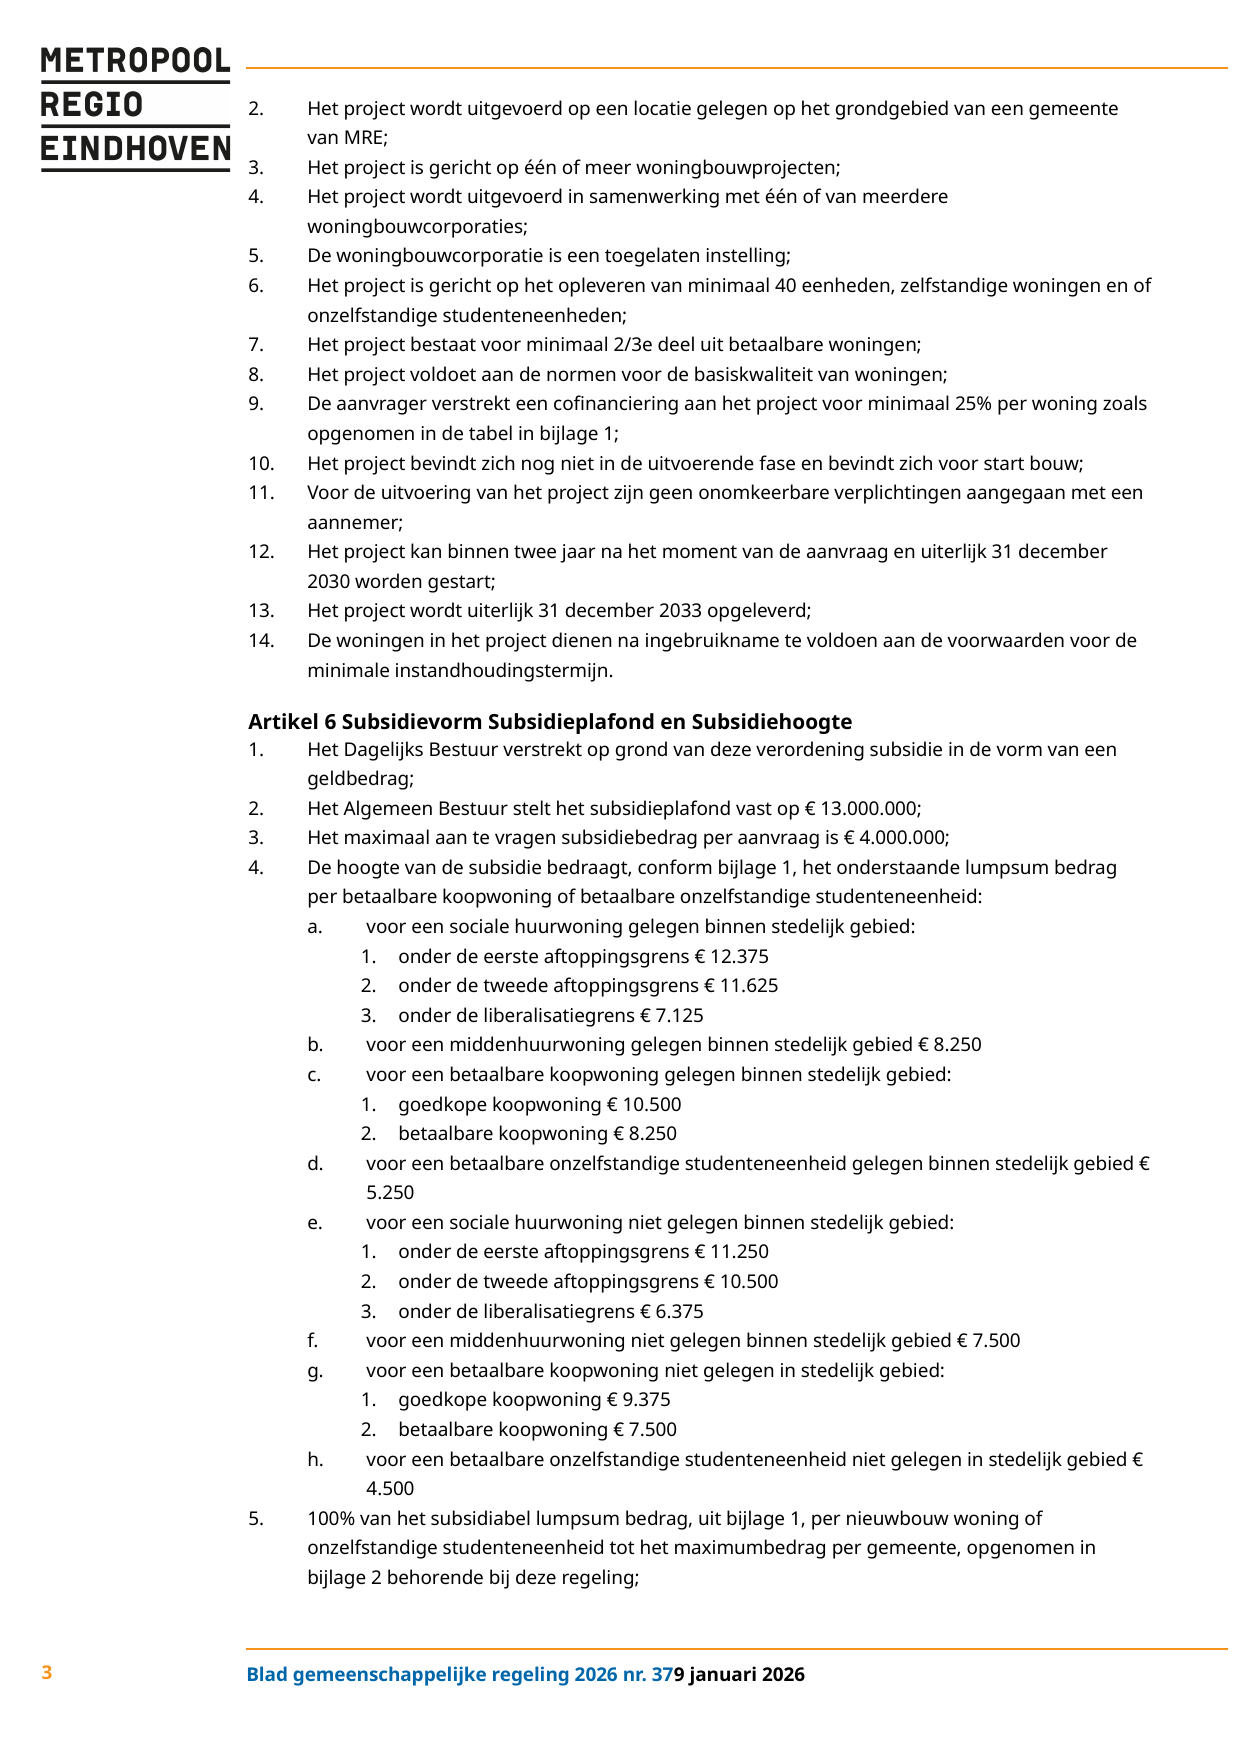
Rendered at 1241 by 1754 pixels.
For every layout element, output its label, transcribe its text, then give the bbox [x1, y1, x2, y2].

list Het maximaal aan te vragen subsidiebedrag per aanvraag is € 4.000.000; [248, 824, 1152, 850]
list voor een sociale huurwoning niet gelegen binnen stedelijk gebied: [307, 1209, 1152, 1235]
list Het project kan binnen twee jaar na het moment van de aanvraag en uiterlijk 31 december 2030 worden gestart; [248, 538, 1152, 594]
list betaalbare koopwoning € 7.500 [361, 1416, 1152, 1442]
list Het project wordt uitgevoerd op een locatie gelegen op het grondgebied van een gemeente van MRE; [248, 95, 1152, 150]
list onder de liberalisatiegrens € 6.375 [361, 1298, 1152, 1323]
list Het project wordt uitgevoerd in samenwerking met één of van meerdere woningbouwcorporaties; [248, 183, 1152, 239]
list De aanvrager verstrekt een cofinanciering aan het project voor minimaal 25% per woning zoals opgenomen in de tabel in bijlage 1; [248, 391, 1152, 446]
list voor een betaalbare onzelfstandige studenteneenheid gelegen binnen stedelijk gebied € 5.250 [307, 1150, 1152, 1205]
list De woningbouwcorporatie is een toegelaten instelling; [248, 243, 1152, 268]
list voor een middenhuurwoning niet gelegen binnen stedelijk gebied € 7.500 [307, 1327, 1152, 1353]
list betaalbare koopwoning € 8.250 [361, 1120, 1152, 1146]
list Voor de uitvoering van het project zijn geen onomkeerbare verplichtingen aangegaan met een aannemer; [248, 479, 1152, 535]
list 100% van het subsidiabel lumpsum bedrag, uit bijlage 1, per nieuwbouw woning of onzelfstandige studenteneenheid tot het maximumbedrag per gemeente, opgenomen in bijlage 2 behorende bij deze regeling; [248, 1505, 1152, 1590]
list Het project is gericht op één of meer woningbouwprojecten; [248, 154, 1152, 180]
list voor een betaalbare onzelfstandige studenteneenheid niet gelegen in stedelijk gebied € 4.500 [307, 1446, 1152, 1501]
list voor een betaalbare koopwoning niet gelegen in stedelijk gebied: [307, 1357, 1152, 1383]
picture [41, 47, 231, 172]
list Het project voldoet aan de normen voor de basiskwaliteit van woningen; [248, 361, 1152, 387]
list onder de eerste aftoppingsgrens € 12.375 [361, 943, 1152, 968]
list Het project bestaat voor minimaal 2/3e deel uit betaalbare woningen; [248, 331, 1152, 357]
list voor een betaalbare koopwoning gelegen binnen stedelijk gebied: [307, 1061, 1152, 1087]
list onder de tweede aftoppingsgrens € 11.625 [361, 972, 1152, 998]
list Het Algemeen Bestuur stelt het subsidieplafond vast op € 13.000.000; [248, 795, 1152, 821]
text Artikel 6 Subsidievorm Subsidieplafond en Subsidiehoogte [248, 707, 1152, 736]
list goedkope koopwoning € 10.500 [361, 1091, 1152, 1116]
list voor een sociale huurwoning gelegen binnen stedelijk gebied: [307, 913, 1152, 939]
list onder de liberalisatiegrens € 7.125 [361, 1002, 1152, 1028]
list De woningen in het project dienen na ingebruikname te voldoen aan de voorwaarden voor de minimale instandhoudingstermijn. [248, 627, 1152, 683]
list Het project wordt uiterlijk 31 december 2033 opgeleverd; [248, 598, 1152, 623]
list Het project is gericht op het opleveren van minimaal 40 eenheden, zelfstandige woningen en of onzelfstandige studenteneenheden; [248, 272, 1152, 328]
list onder de eerste aftoppingsgrens € 11.250 [361, 1239, 1152, 1264]
list Het project bevindt zich nog niet in de uitvoerende fase en bevindt zich voor start bouw; [248, 450, 1152, 476]
list Het Dagelijks Bestuur verstrekt op grond van deze verordening subsidie in de vorm van een geldbedrag; [248, 736, 1152, 791]
list De hoogte van de subsidie bedraagt, conform bijlage 1, het onderstaande lumpsum bedrag per betaalbare koopwoning of betaalbare onzelfstandige studenteneenheid: [248, 854, 1152, 909]
list voor een middenhuurwoning gelegen binnen stedelijk gebied € 8.250 [307, 1032, 1152, 1057]
list onder de tweede aftoppingsgrens € 10.500 [361, 1268, 1152, 1294]
list goedkope koopwoning € 9.375 [361, 1387, 1152, 1412]
